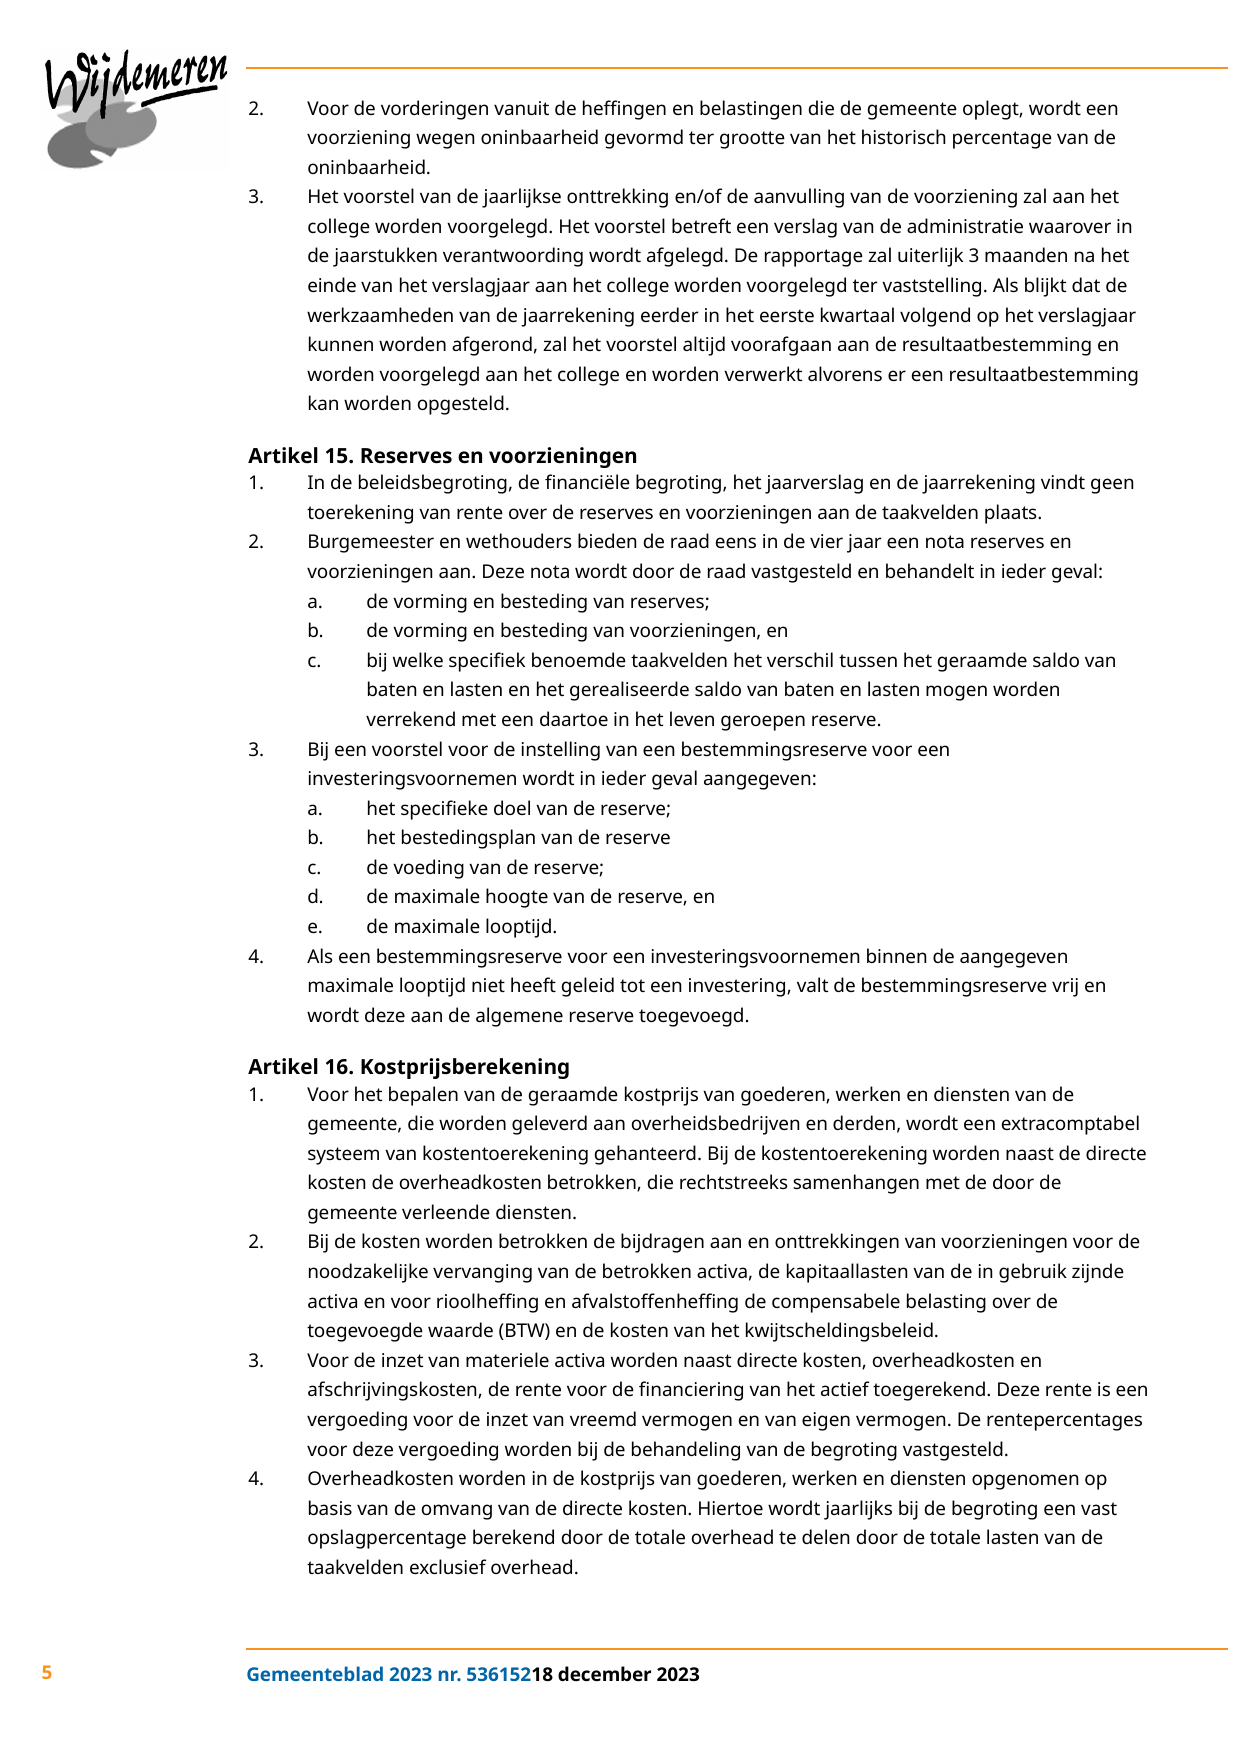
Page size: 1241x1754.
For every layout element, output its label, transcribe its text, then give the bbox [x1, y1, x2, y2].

list Het voorstel van de jaarlijkse onttrekking en/of de aanvulling van de voorziening zal aan het college worden voorgelegd. Het voorstel betreft een verslag van de administratie waarover in de jaarstukken verantwoording wordt afgelegd. De rapportage zal uiterlijk 3 maanden na het einde van het verslagjaar aan het college worden voorgelegd ter vaststelling. Als blijkt dat de werkzaamheden van de jaarrekening eerder in het eerste kwartaal volgend op het verslagjaar kunnen worden afgerond, zal het voorstel altijd voorafgaan aan de resultaatbestemming en worden voorgelegd aan het college en worden verwerkt alvorens er een resultaatbestemming kan worden opgesteld. [248, 183, 1152, 416]
list Voor de vorderingen vanuit de heffingen en belastingen die de gemeente oplegt, wordt een voorziening wegen oninbaarheid gevormd ter grootte van het historisch percentage van de oninbaarheid. [248, 95, 1152, 180]
list het bestedingsplan van de reserve [307, 824, 1152, 850]
list Bij een voorstel voor de instelling van een bestemmingsreserve voor een investeringsvoornemen wordt in ieder geval aangegeven: [248, 736, 1152, 791]
list Burgemeester en wethouders bieden de raad eens in de vier jaar een nota reserves en voorzieningen aan. Deze nota wordt door de raad vastgesteld en behandelt in ieder geval: [248, 529, 1152, 584]
list de vorming en besteding van reserves; [307, 588, 1152, 613]
list Bij de kosten worden betrokken de bijdragen aan en onttrekkingen van voorzieningen voor de noodzakelijke vervanging van de betrokken activa, de kapitaallasten van de in gebruik zijnde activa en voor rioolheffing en afvalstoffenheffing de compensabele belasting over de toegevoegde waarde (BTW) en de kosten van het kwijtscheldingsbeleid. [248, 1229, 1152, 1343]
list de vorming en besteding van voorzieningen, en [307, 617, 1152, 643]
list het specifieke doel van de reserve; [307, 795, 1152, 821]
list de maximale hoogte van de reserve, en [307, 884, 1152, 909]
list Als een bestemmingsreserve voor een investeringsvoornemen binnen de aangegeven maximale looptijd niet heeft geleid tot een investering, valt de bestemmingsreserve vrij en wordt deze aan de algemene reserve toegevoegd. [248, 943, 1152, 1028]
list de maximale looptijd. [307, 913, 1152, 939]
text Artikel 15. Reserves en voorzieningen [248, 441, 1152, 469]
picture [41, 47, 231, 172]
list Voor de inzet van materiele activa worden naast directe kosten, overheadkosten en afschrijvingskosten, de rente voor de financiering van het actief toegerekend. Deze rente is een vergoeding voor de inzet van vreemd vermogen en van eigen vermogen. De rentepercentages voor deze vergoeding worden bij de behandeling van de begroting vastgesteld. [248, 1347, 1152, 1462]
list Voor het bepalen van de geraamde kostprijs van goederen, werken en diensten van de gemeente, die worden geleverd aan overheidsbedrijven en derden, wordt een extracomptabel systeem van kostentoerekening gehanteerd. Bij de kostentoerekening worden naast de directe kosten de overheadkosten betrokken, die rechtstreeks samenhangen met de door de gemeente verleende diensten. [248, 1081, 1152, 1225]
list bij welke specifiek benoemde taakvelden het verschil tussen het geraamde saldo van baten en lasten en het gerealiseerde saldo van baten en lasten mogen worden verrekend met een daartoe in het leven geroepen reserve. [307, 647, 1152, 732]
list Overheadkosten worden in de kostprijs van goederen, werken en diensten opgenomen op basis van de omvang van de directe kosten. Hiertoe wordt jaarlijks bij de begroting een vast opslagpercentage berekend door de totale overhead te delen door de totale lasten van de taakvelden exclusief overhead. [248, 1465, 1152, 1580]
list In de beleidsbegroting, de financiële begroting, het jaarverslag en de jaarrekening vindt geen toerekening van rente over de reserves en voorzieningen aan de taakvelden plaats. [248, 469, 1152, 525]
list de voeding van de reserve; [307, 854, 1152, 880]
text Artikel 16. Kostprijsberekening [248, 1052, 1152, 1081]
